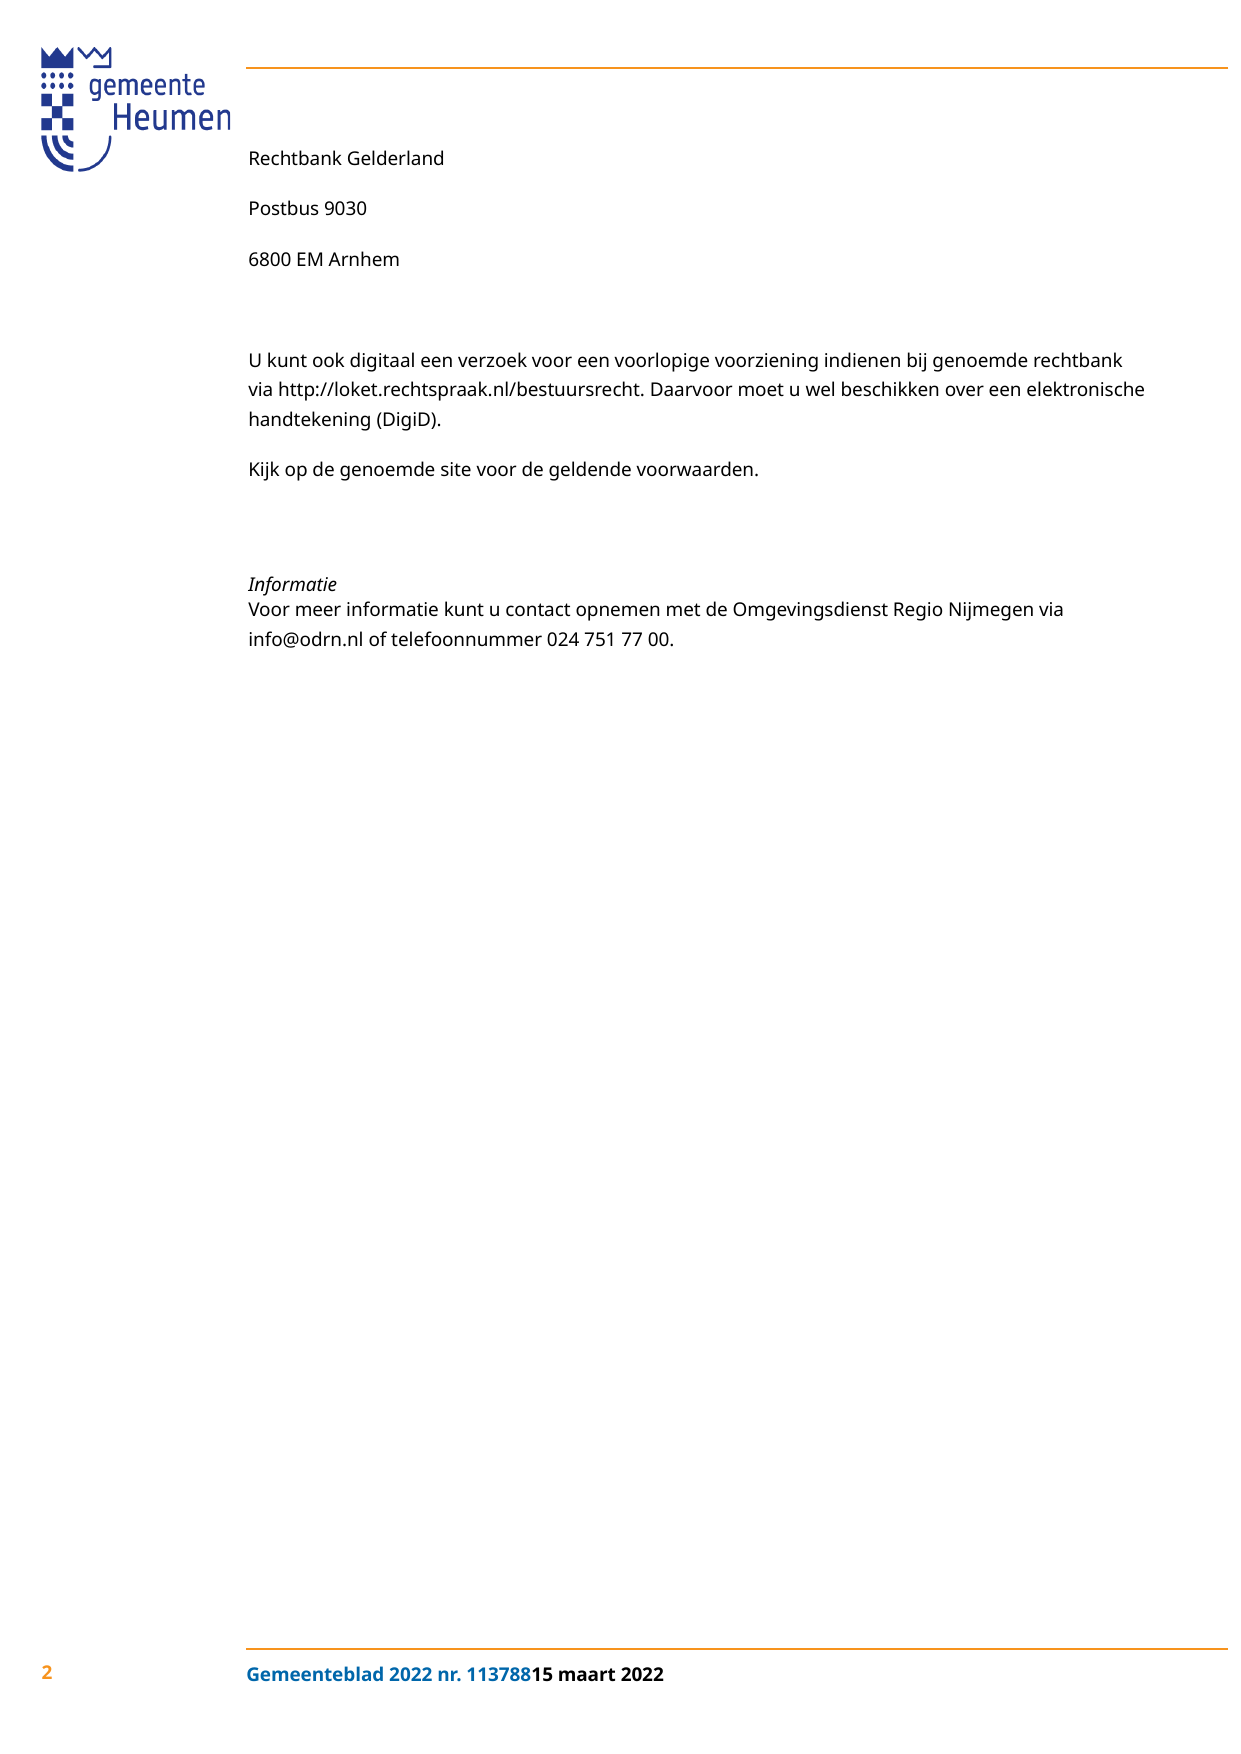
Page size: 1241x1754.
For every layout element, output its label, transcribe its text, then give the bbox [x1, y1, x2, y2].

text Postbus 9030 [248, 196, 1152, 221]
picture [41, 47, 231, 172]
text Kijk op de genoemde site voor de geldende voorwaarden. [248, 456, 1152, 482]
text U kunt ook digitaal een verzoek voor een voorlopige voorziening indienen bij genoemde rechtbank via http://loket.rechtspraak.nl/bestuursrecht. Daarvoor moet u wel beschikken over een elektronische handtekening (DigiD). [248, 347, 1152, 432]
text Voor meer informatie kunt u contact opnemen met de Omgevingsdienst Regio Nijmegen via info@odrn.nl of telefoonnummer 024 751 77 00. [248, 597, 1152, 652]
text Informatie [248, 571, 1152, 597]
text Rechtbank Gelderland [248, 145, 1152, 171]
text 6800 EM Arnhem [248, 246, 1152, 272]
